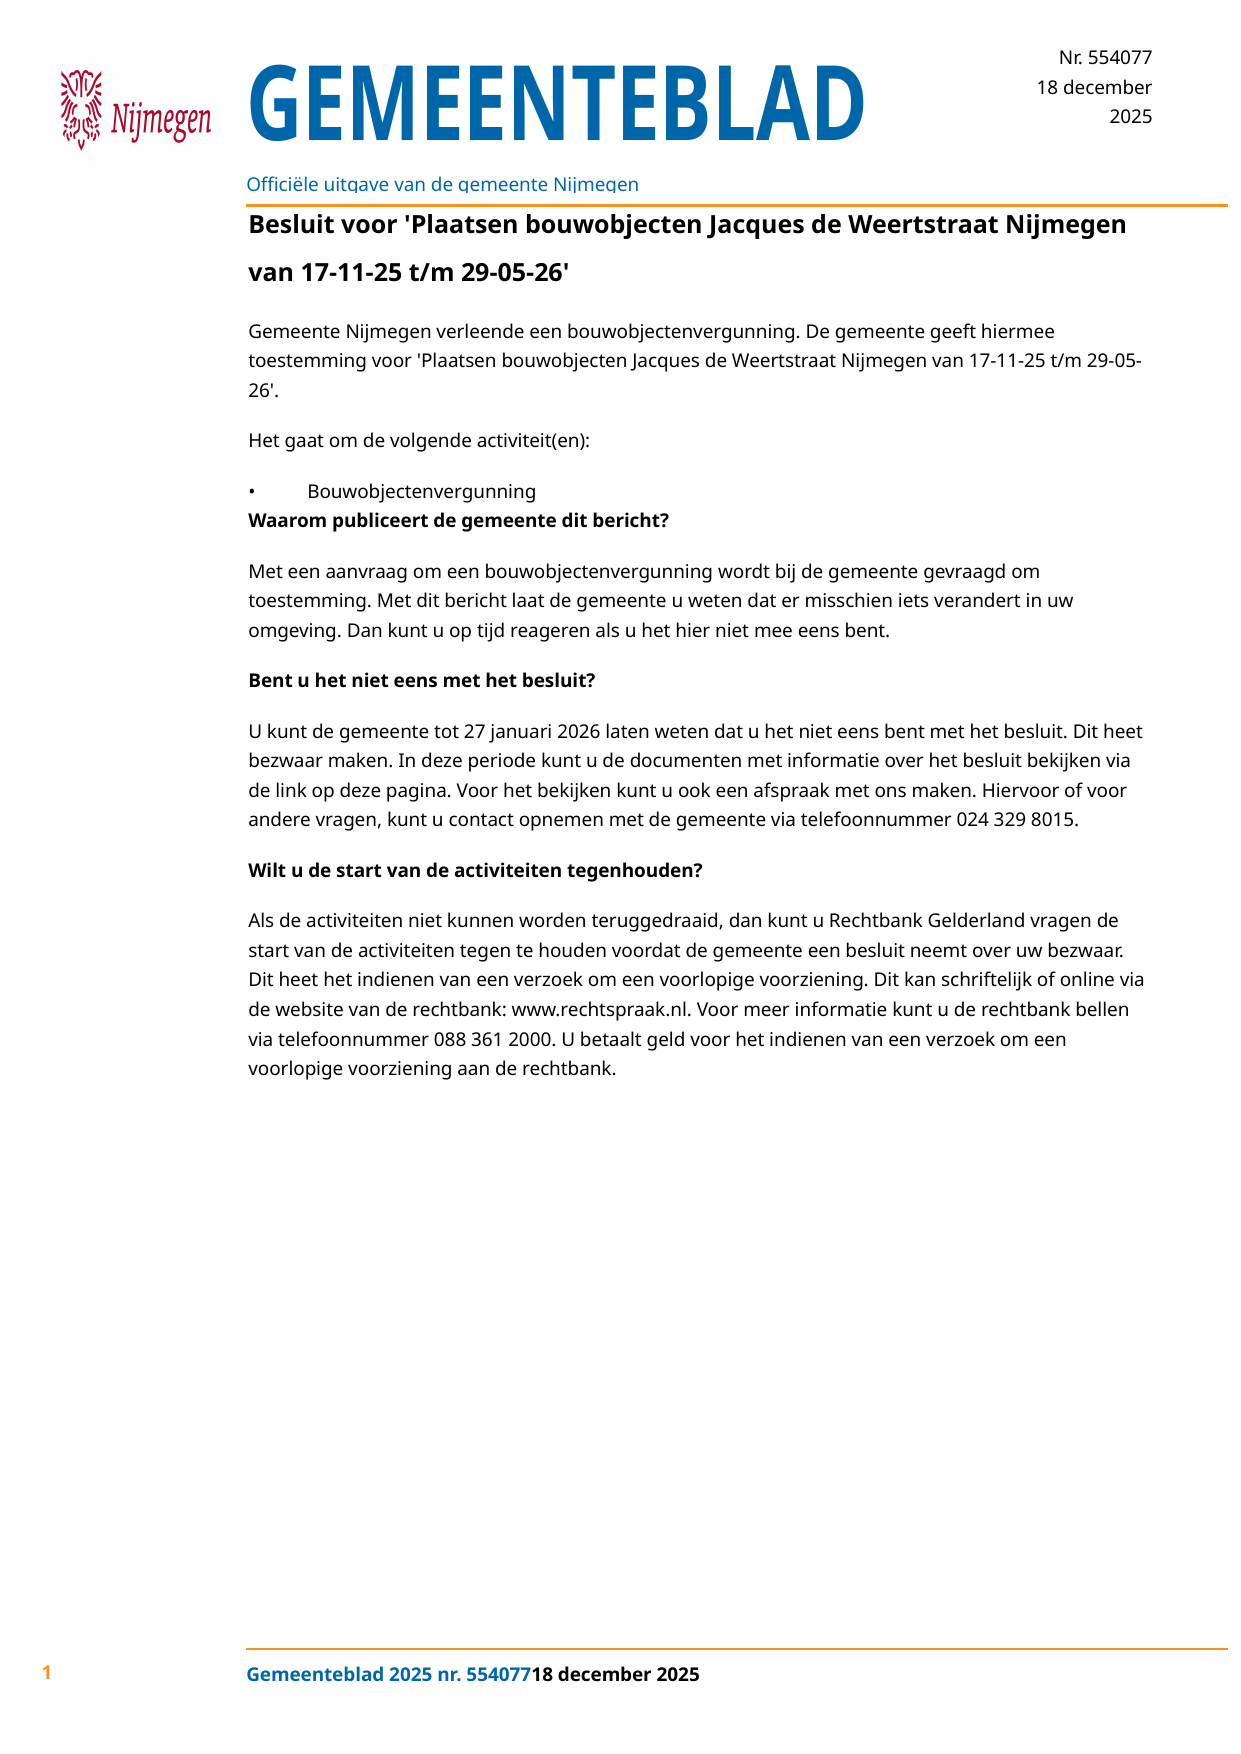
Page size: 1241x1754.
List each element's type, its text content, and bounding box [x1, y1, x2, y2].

text Gemeente Nijmegen verleende een bouwobjectenvergunning. De gemeente geeft hiermee toestemming voor 'Plaatsen bouwobjecten Jacques de Weertstraat Nijmegen van 17-11-25 t/m 29-05-26'. [248, 318, 1152, 403]
text Het gaat om de volgende activiteit(en): [248, 427, 1152, 453]
text Met een aanvraag om een bouwobjectenvergunning wordt bij de gemeente gevraagd om toestemming. Met dit bericht laat de gemeente u weten dat er misschien iets verandert in uw omgeving. Dan kunt u op tijd reageren als u het hier niet mee eens bent. [248, 558, 1152, 643]
text Wilt u de start van de activiteiten tegenhouden? [248, 857, 1152, 883]
text Bent u het niet eens met het besluit? [248, 667, 1152, 693]
list Bouwobjectenvergunning [248, 478, 1152, 504]
text Als de activiteiten niet kunnen worden teruggedraaid, dan kunt u Rechtbank Gelderland vragen de start van de activiteiten tegen te houden voordat de gemeente een besluit neemt over uw bezwaar. Dit heet het indienen van een verzoek om een voorlopige voorziening. Dit kan schriftelijk of online via de website van de rechtbank: www.rechtspraak.nl. Voor meer informatie kunt u de rechtbank bellen via telefoonnummer 088 361 2000. U betaalt geld voor het indienen van een verzoek om een voorlopige voorziening aan de rechtbank. [248, 907, 1152, 1081]
text Waarom publiceert de gemeente dit bericht? [248, 507, 1152, 533]
text Besluit voor 'Plaatsen bouwobjecten Jacques de Weertstraat Nijmegen van 17-11-25 t/m 29-05-26' [248, 207, 1152, 288]
picture [41, 47, 231, 172]
text U kunt de gemeente tot 27 januari 2026 laten weten dat u het niet eens bent met het besluit. Dit heet bezwaar maken. In deze periode kunt u de documenten met informatie over het besluit bekijken via de link op deze pagina. Voor het bekijken kunt u ook een afspraak met ons maken. Hiervoor of voor andere vragen, kunt u contact opnemen met de gemeente via telefoonnummer 024 329 8015. [248, 718, 1152, 832]
